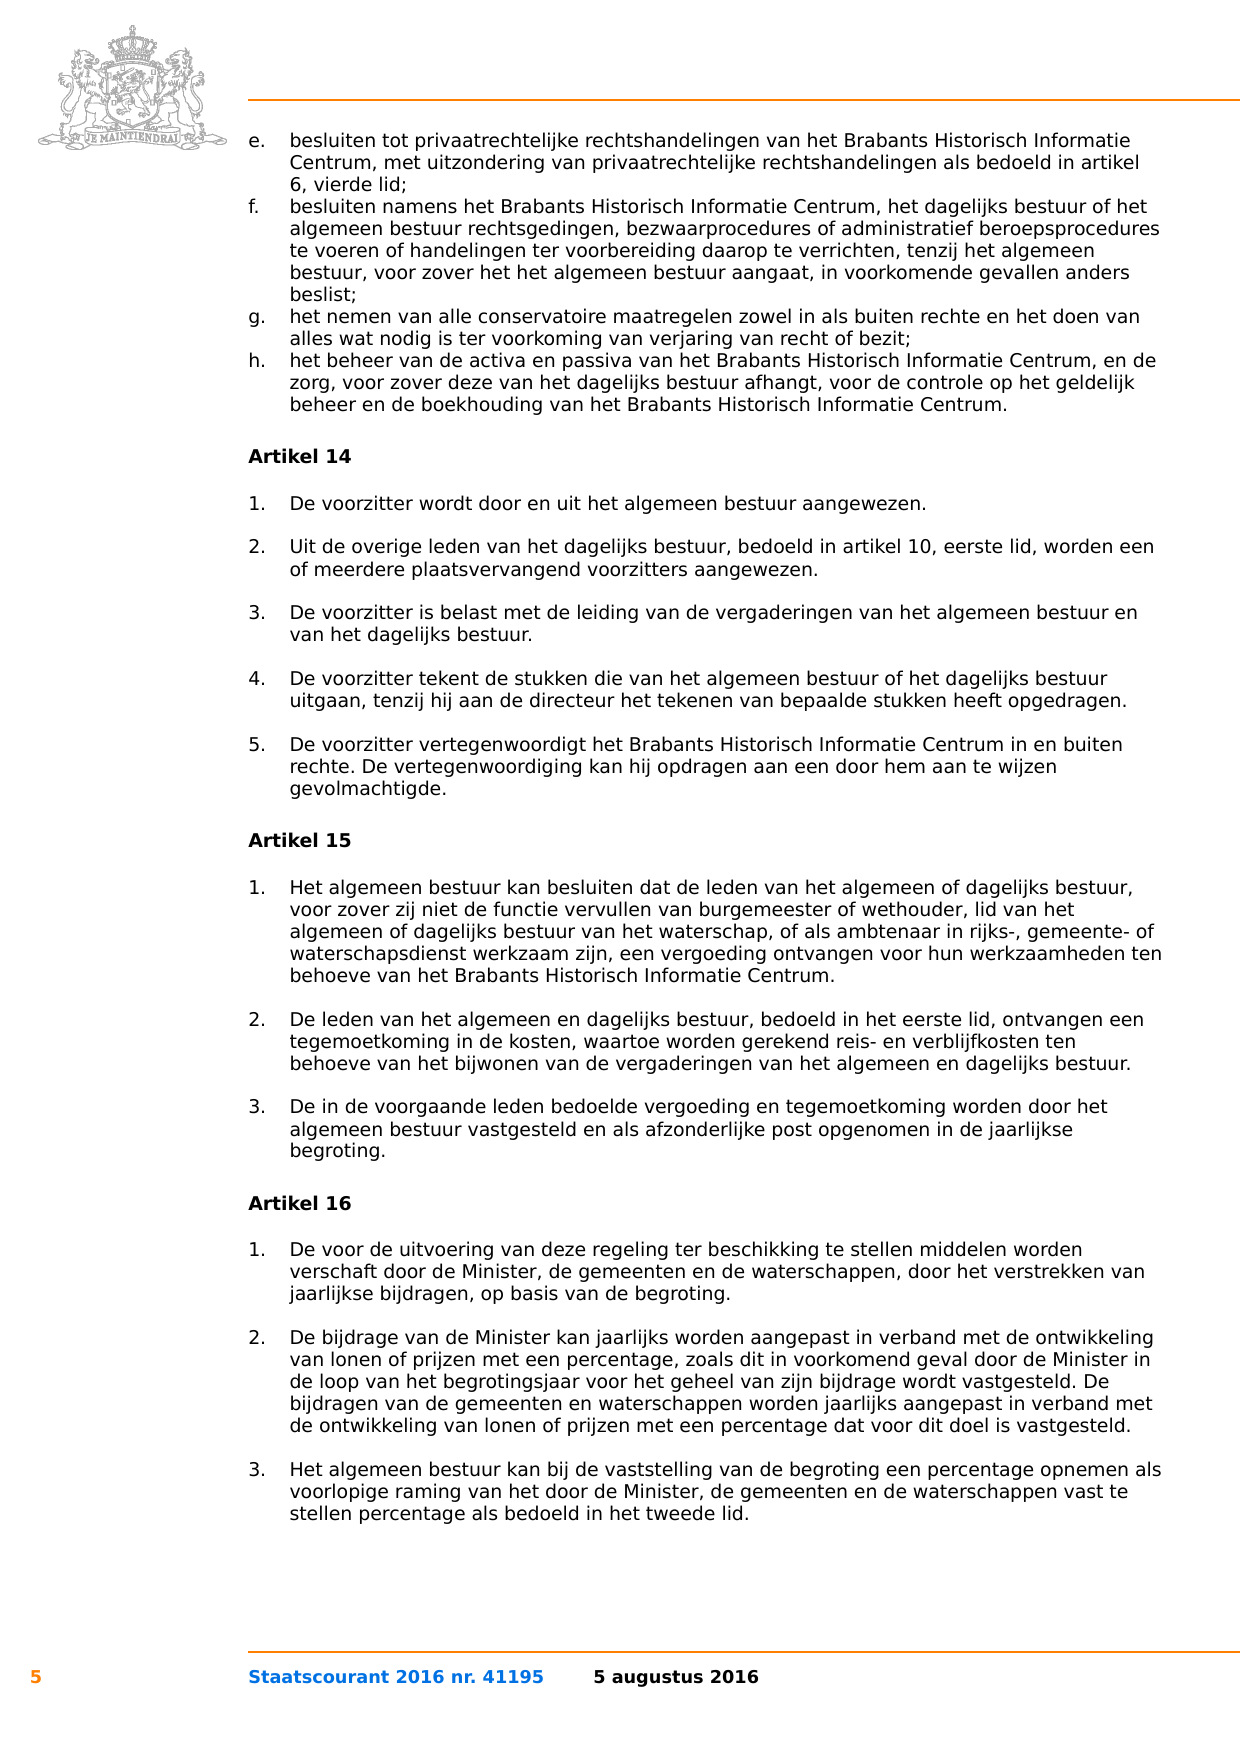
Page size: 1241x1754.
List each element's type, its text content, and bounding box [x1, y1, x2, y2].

text 2. De leden van het algemeen en dagelijks bestuur, bedoeld in het eerste lid, ontvangen een tegemoetkoming in de kosten, waartoe worden gerekend reis- en verblijfkosten ten behoeve van het bijwonen van de vergaderingen van het algemeen en dagelijks bestuur. [248, 1009, 1163, 1074]
text e. besluiten tot privaatrechtelijke rechtshandelingen van het Brabants Historisch Informatie Centrum, met uitzondering van privaatrechtelijke rechtshandelingen als bedoeld in artikel 6, vierde lid; [248, 130, 1163, 196]
text 1. De voorzitter wordt door en uit het algemeen bestuur aangewezen. [248, 493, 1163, 514]
text 2. De bijdrage van de Minister kan jaarlijks worden aangepast in verband met de ontwikkeling van lonen of prijzen met een percentage, zoals dit in voorkomend geval door de Minister in de loop van het begrotingsjaar voor het geheel van zijn bijdrage wordt vastgesteld. De bijdragen van de gemeenten en waterschappen worden jaarlijks aangepast in verband met de ontwikkeling van lonen of prijzen met een percentage dat voor dit doel is vastgesteld. [248, 1327, 1163, 1437]
text 3. De in de voorgaande leden bedoelde vergoeding en tegemoetkoming worden door het algemeen bestuur vastgesteld en als afzonderlijke post opgenomen in de jaarlijkse begroting. [248, 1096, 1163, 1162]
text 3. De voorzitter is belast met de leiding van de vergaderingen van het algemeen bestuur en van het dagelijks bestuur. [248, 602, 1163, 646]
subtitle Artikel 14 [248, 446, 1163, 468]
text f. besluiten namens het Brabants Historisch Informatie Centrum, het dagelijks bestuur of het algemeen bestuur rechtsgedingen, bezwaarprocedures of administratief beroepsprocedures te voeren of handelingen ter voorbereiding daarop te verrichten, tenzij het algemeen bestuur, voor zover het het algemeen bestuur aangaat, in voorkomende gevallen anders beslist; [248, 196, 1163, 306]
subtitle Artikel 15 [248, 830, 1163, 852]
subtitle Artikel 16 [248, 1192, 1163, 1214]
text 4. De voorzitter tekent de stukken die van het algemeen bestuur of het dagelijks bestuur uitgaan, tenzij hij aan de directeur het tekenen van bepaalde stukken heeft opgedragen. [248, 668, 1163, 712]
text h. het beheer van de activa en passiva van het Brabants Historisch Informatie Centrum, en de zorg, voor zover deze van het dagelijks bestuur afhangt, voor de controle op het geldelijk beheer en de boekhouding van het Brabants Historisch Informatie Centrum. [248, 350, 1163, 416]
text 2. Uit de overige leden van het dagelijks bestuur, bedoeld in artikel 10, eerste lid, worden een of meerdere plaatsvervangend voorzitters aangewezen. [248, 536, 1163, 580]
text 3. Het algemeen bestuur kan bij de vaststelling van de begroting een percentage opnemen als voorlopige raming van het door de Minister, de gemeenten en de waterschappen vast te stellen percentage als bedoeld in het tweede lid. [248, 1459, 1163, 1525]
text g. het nemen van alle conservatoire maatregelen zowel in als buiten rechte en het doen van alles wat nodig is ter voorkoming van verjaring van recht of bezit; [248, 306, 1163, 350]
text 1. De voor de uitvoering van deze regeling ter beschikking te stellen middelen worden verschaft door de Minister, de gemeenten en de waterschappen, door het verstrekken van jaarlijkse bijdragen, op basis van de begroting. [248, 1239, 1163, 1305]
text 5. De voorzitter vertegenwoordigt het Brabants Historisch Informatie Centrum in en buiten rechte. De vertegenwoordiging kan hij opdragen aan een door hem aan te wijzen gevolmachtigde. [248, 734, 1163, 800]
picture [38, 25, 227, 150]
text 1. Het algemeen bestuur kan besluiten dat de leden van het algemeen of dagelijks bestuur, voor zover zij niet de functie vervullen van burgemeester of wethouder, lid van het algemeen of dagelijks bestuur van het waterschap, of als ambtenaar in rijks-, gemeente- of waterschapsdienst werkzaam zijn, een vergoeding ontvangen voor hun werkzaamheden ten behoeve van het Brabants Historisch Informatie Centrum. [248, 877, 1163, 987]
